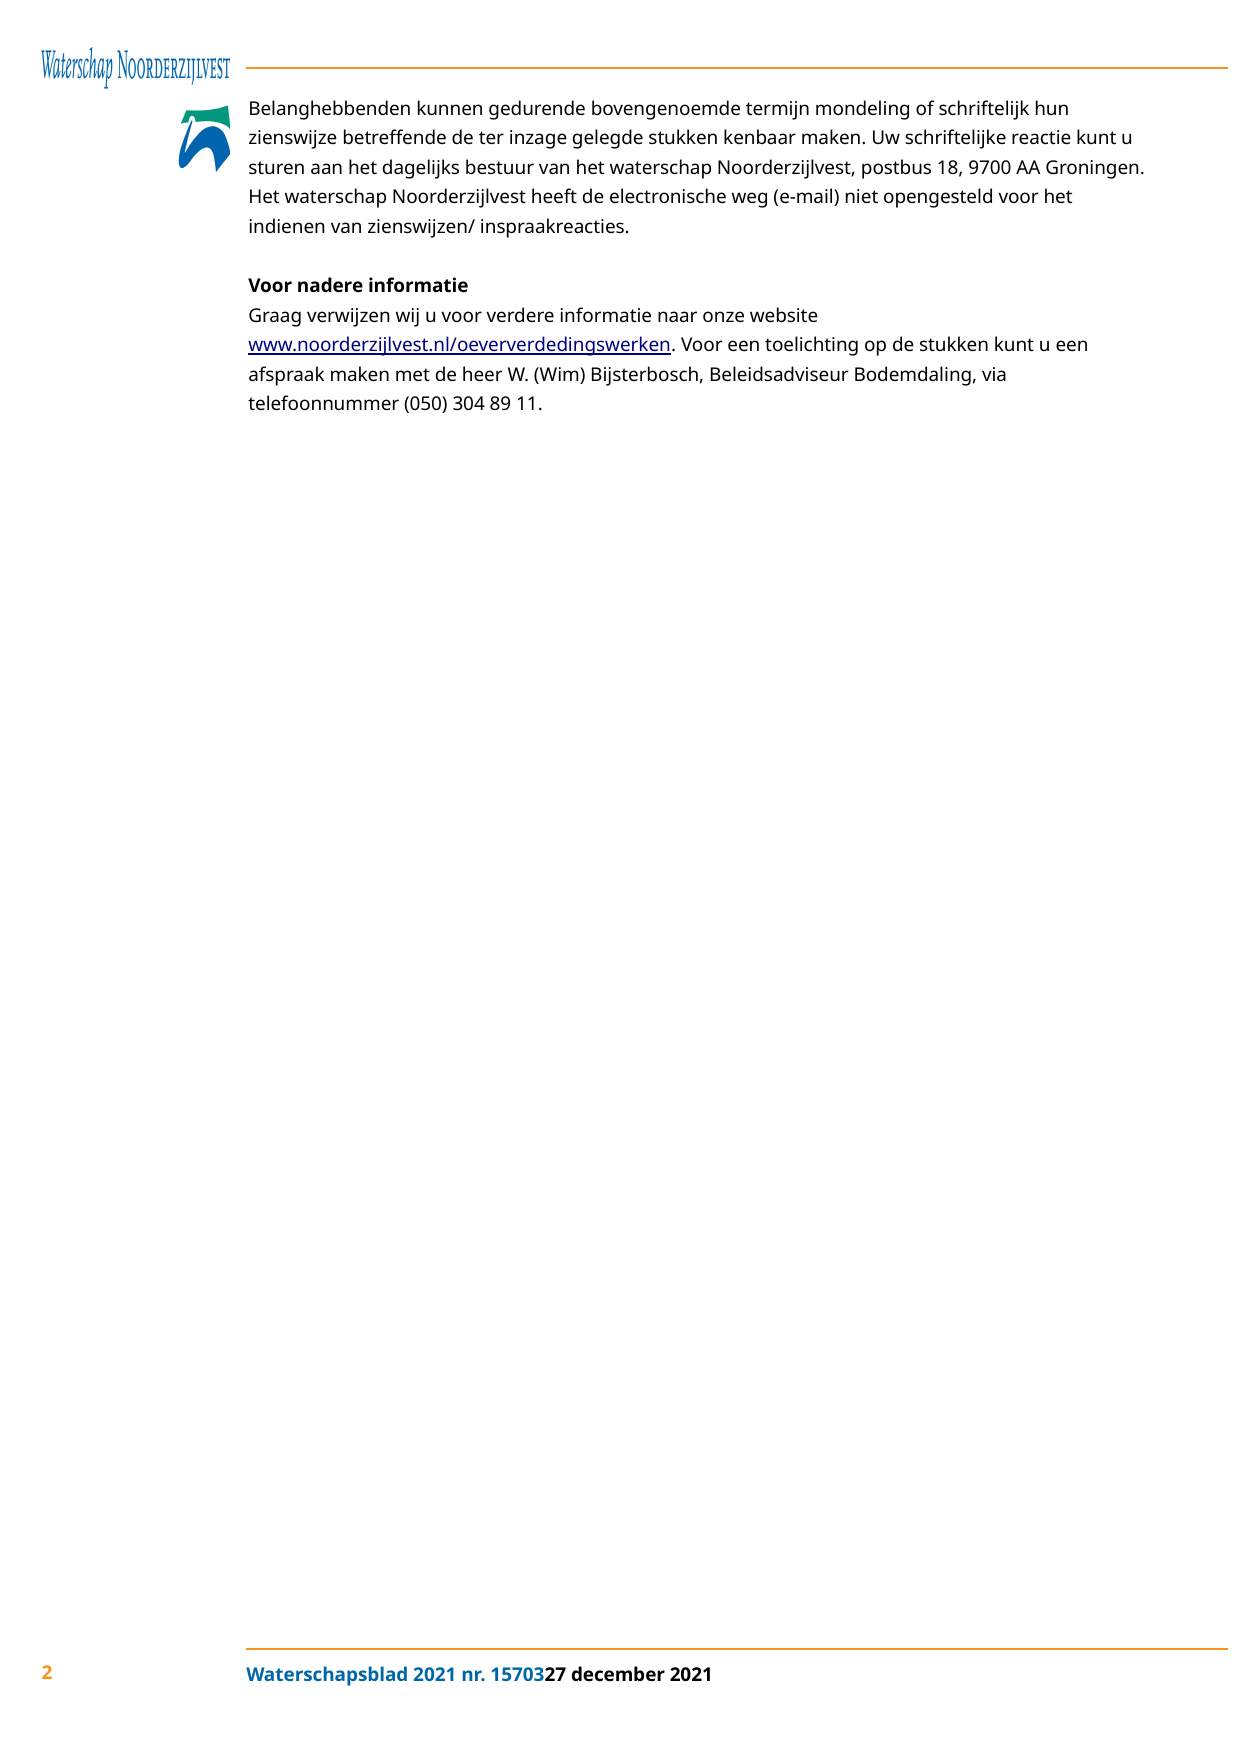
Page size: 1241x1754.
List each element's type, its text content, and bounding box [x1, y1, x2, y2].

text Graag verwijzen wij u voor verdere informatie naar onze website www.noorderzijlvest.nl/oeververdedingswerken. Voor een toelichting op de stukken kunt u een afspraak maken met de heer W. (Wim) Bijsterbosch, Beleidsadviseur Bodemdaling, via telefoonnummer (050) 304 89 11. [248, 302, 1152, 416]
text Belanghebbenden kunnen gedurende bovengenoemde termijn mondeling of schriftelijk hun zienswijze betreffende de ter inzage gelegde stukken kenbaar maken. Uw schriftelijke reactie kunt u sturen aan het dagelijks bestuur van het waterschap Noorderzijlvest, postbus 18, 9700 AA Groningen. Het waterschap Noorderzijlvest heeft de electronische weg (e-mail) niet opengesteld voor het indienen van zienswijzen/ inspraakreacties. [248, 95, 1152, 239]
picture [41, 47, 231, 172]
text Voor nadere informatie [248, 272, 1152, 298]
